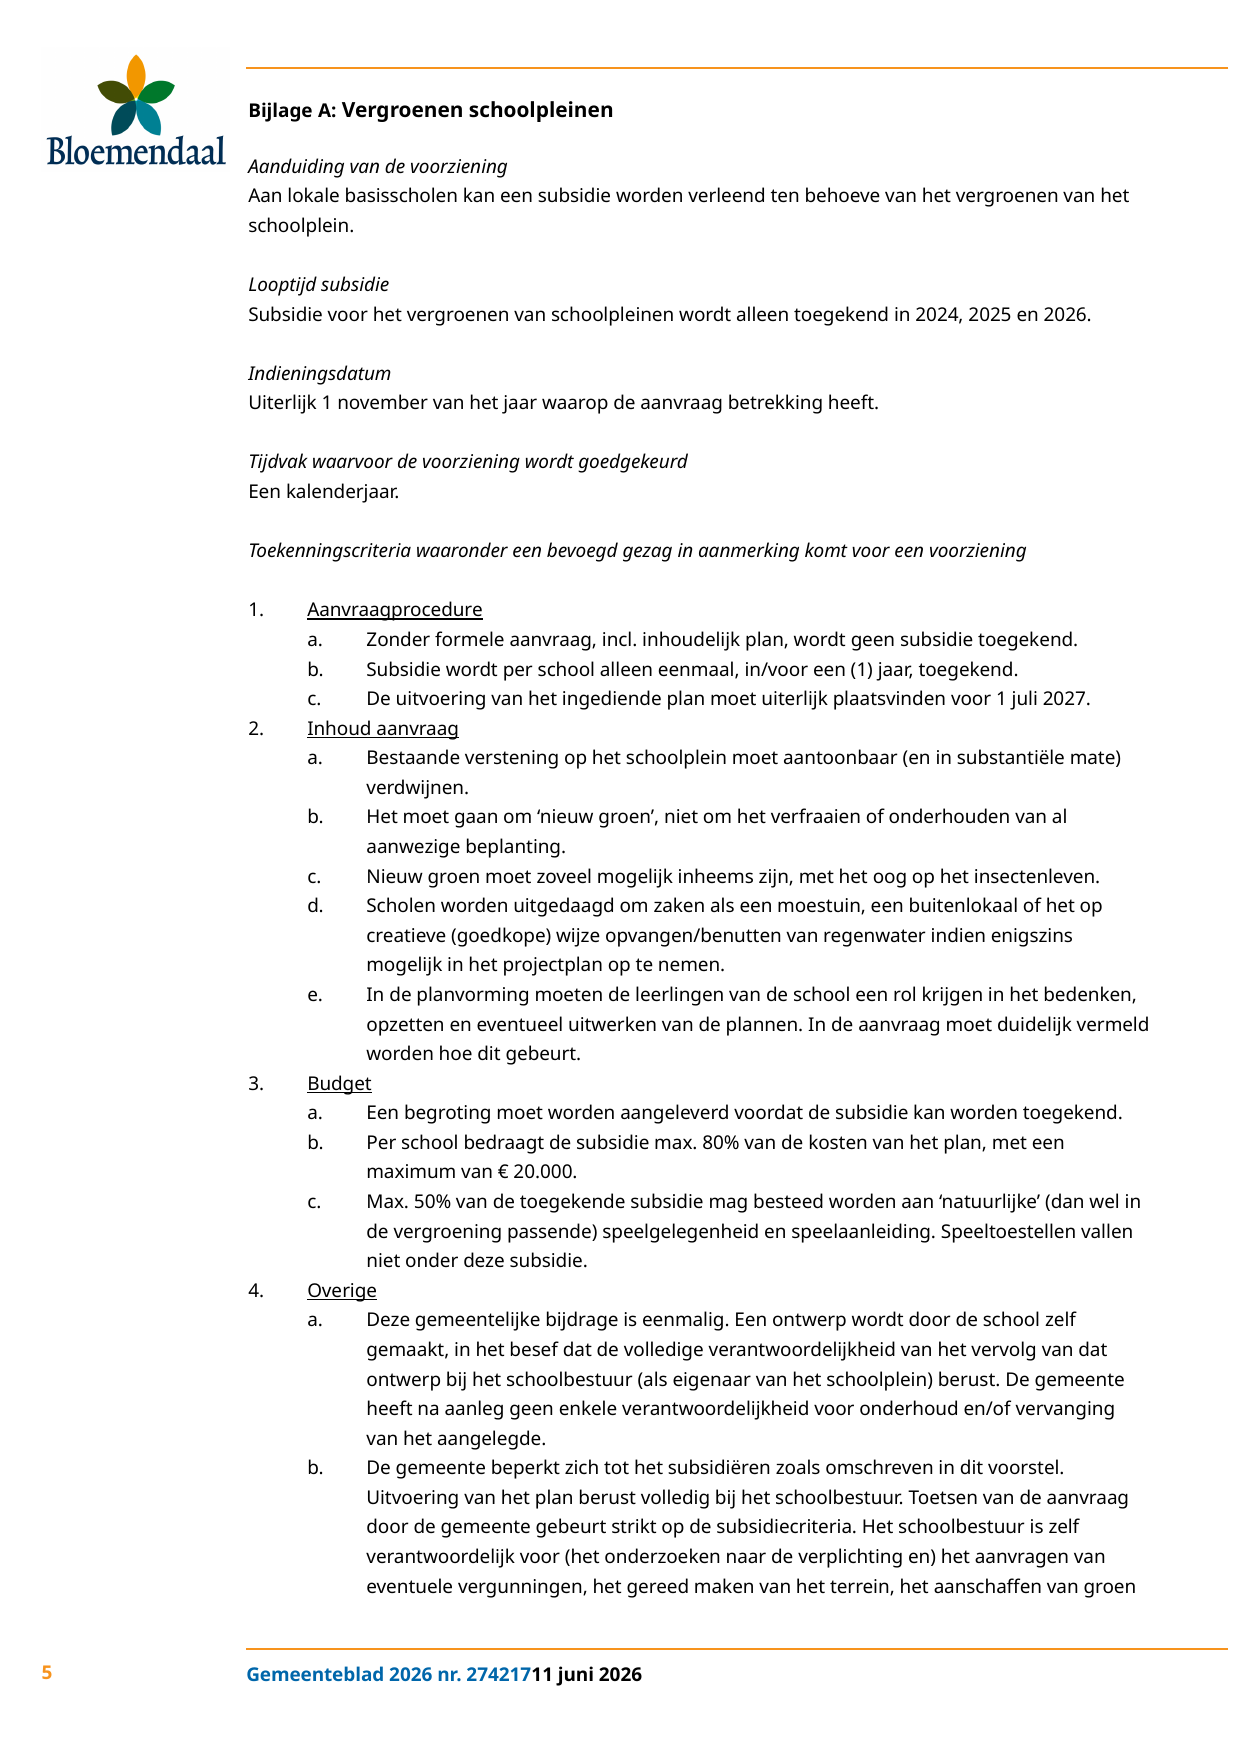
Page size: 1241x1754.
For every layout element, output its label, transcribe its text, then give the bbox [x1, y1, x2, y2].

list Scholen worden uitgedaagd om zaken als een moestuin, een buitenlokaal of het op creatieve (goedkope) wijze opvangen/benutten van regenwater indien enigszins mogelijk in het projectplan op te nemen. [307, 892, 1152, 977]
list Bestaande verstening op het schoolplein moet aantoonbaar (en in substantiële mate) verdwijnen. [307, 744, 1152, 800]
list Subsidie wordt per school alleen eenmaal, in/voor een (1) jaar, toegekend. [307, 656, 1152, 682]
list Max. 50% van de toegekende subsidie mag besteed worden aan ‘natuurlijke’ (dan wel in de vergroening passende) speelgelegenheid en speelaanleiding. Speeltoestellen vallen niet onder deze subsidie. [307, 1188, 1152, 1273]
list Een begroting moet worden aangeleverd voordat de subsidie kan worden toegekend. [307, 1099, 1152, 1125]
list Overige [248, 1277, 1152, 1303]
list Aanvraagprocedure [248, 597, 1152, 622]
text Uiterlijk 1 november van het jaar waarop de aanvraag betrekking heeft. [248, 389, 1152, 415]
list Nieuw groen moet zoveel mogelijk inheems zijn, met het oog op het insectenleven. [307, 863, 1152, 889]
text Subsidie voor het vergroenen van schoolpleinen wordt alleen toegekend in 2024, 2025 en 2026. [248, 301, 1152, 327]
list De uitvoering van het ingediende plan moet uiterlijk plaatsvinden voor 1 juli 2027. [307, 685, 1152, 711]
list Het moet gaan om ‘nieuw groen’, niet om het verfraaien of onderhouden van al aanwezige beplanting. [307, 804, 1152, 859]
list In de planvorming moeten de leerlingen van de school een rol krijgen in het bedenken, opzetten en eventueel uitwerken van de plannen. In de aanvraag moet duidelijk vermeld worden hoe dit gebeurt. [307, 981, 1152, 1066]
text Indieningsdatum [248, 360, 1152, 386]
picture [41, 47, 231, 172]
list Deze gemeentelijke bijdrage is eenmalig. Een ontwerp wordt door de school zelf gemaakt, in het besef dat de volledige verantwoordelijkheid van het vervolg van dat ontwerp bij het schoolbestuur (als eigenaar van het schoolplein) berust. De gemeente heeft na aanleg geen enkele verantwoordelijkheid voor onderhoud en/of vervanging van het aangelegde. [307, 1307, 1152, 1451]
text Een kalenderjaar. [248, 478, 1152, 504]
list Per school bedraagt de subsidie max. 80% van de kosten van het plan, met een maximum van € 20.000. [307, 1129, 1152, 1184]
list Inhoud aanvraag [248, 715, 1152, 741]
text Tijdvak waarvoor de voorziening wordt goedgekeurd [248, 449, 1152, 474]
text Aanduiding van de voorziening [248, 153, 1152, 179]
list De gemeente beperkt zich tot het subsidiëren zoals omschreven in dit voorstel. Uitvoering van het plan berust volledig bij het schoolbestuur. Toetsen van de aanvraag door de gemeente gebeurt strikt op de subsidiecriteria. Het schoolbestuur is zelf verantwoordelijk voor (het onderzoeken naar de verplichting en) het aanvragen van eventuele vergunningen, het gereed maken van het terrein, het aanschaffen van groen [307, 1454, 1152, 1599]
text Bijlage A: Vergroenen schoolpleinen [248, 95, 1152, 123]
text Toekenningscriteria waaronder een bevoegd gezag in aanmerking komt voor een voorziening [248, 537, 1152, 563]
list Budget [248, 1070, 1152, 1096]
text Aan lokale basisscholen kan een subsidie worden verleend ten behoeve van het vergroenen van het schoolplein. [248, 182, 1152, 238]
text Looptijd subsidie [248, 271, 1152, 297]
list Zonder formele aanvraag, incl. inhoudelijk plan, wordt geen subsidie toegekend. [307, 626, 1152, 652]
